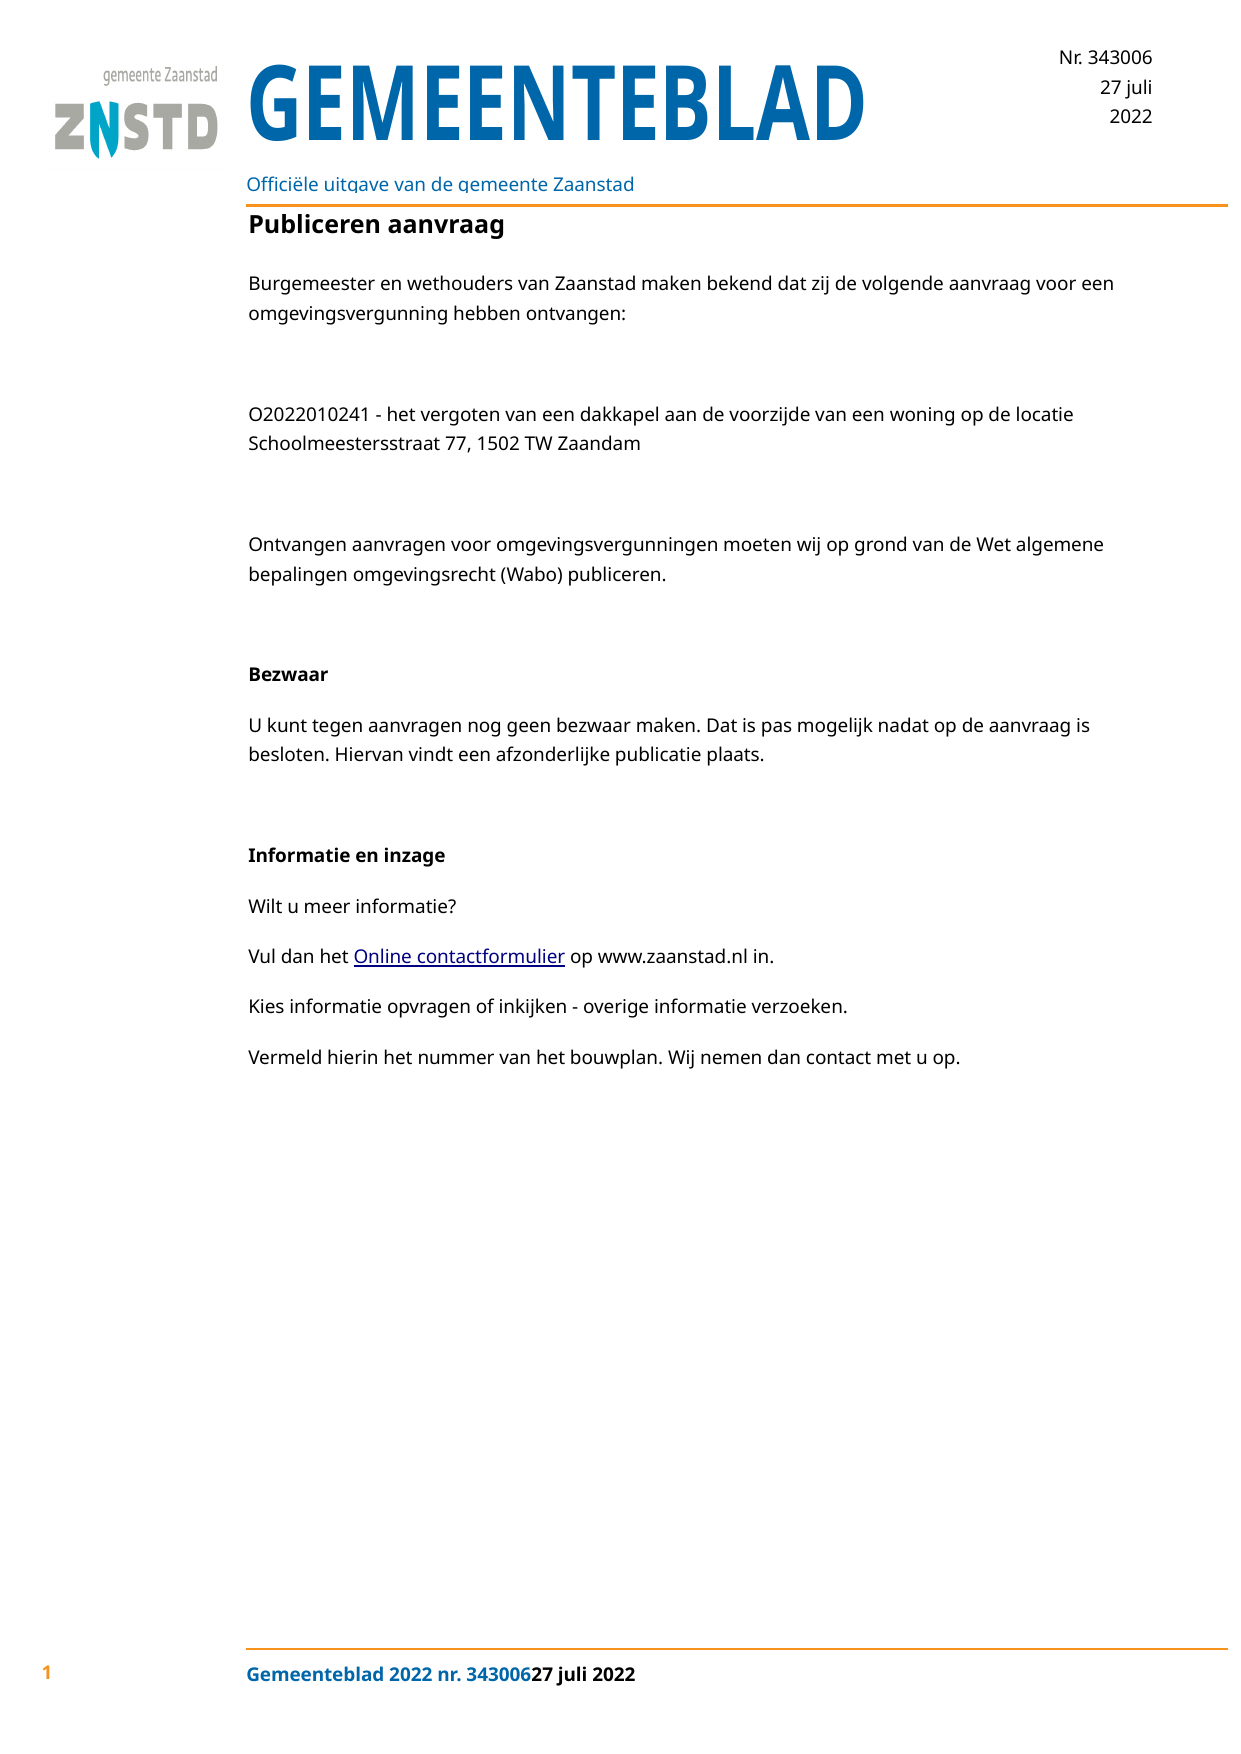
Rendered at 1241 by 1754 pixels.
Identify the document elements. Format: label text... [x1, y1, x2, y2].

text O2022010241 - het vergoten van een dakkapel aan de voorzijde van een woning op de locatie Schoolmeestersstraat 77, 1502 TW Zaandam [248, 401, 1152, 456]
text Vermeld hierin het nummer van het bouwplan. Wij nemen dan contact met u op. [248, 1044, 1152, 1070]
text Burgemeester en wethouders van Zaanstad maken bekend dat zij de volgende aanvraag voor een omgevingsvergunning hebben ontvangen: [248, 270, 1152, 326]
text Vul dan het Online contactformulier op www.zaanstad.nl in. [248, 943, 1152, 969]
text Bezwaar [248, 662, 1152, 687]
text Wilt u meer informatie? [248, 893, 1152, 918]
text Publiceren aanvraag [248, 207, 1152, 241]
text Informatie en inzage [248, 842, 1152, 868]
text U kunt tegen aanvragen nog geen bezwaar maken. Dat is pas mogelijk nadat op de aanvraag is besloten. Hiervan vindt een afzonderlijke publicatie plaats. [248, 712, 1152, 767]
text Ontvangen aanvragen voor omgevingsvergunningen moeten wij op grond van de Wet algemene bepalingen omgevingsrecht (Wabo) publiceren. [248, 531, 1152, 586]
picture [41, 47, 231, 172]
text Kies informatie opvragen of inkijken - overige informatie verzoeken. [248, 994, 1152, 1019]
